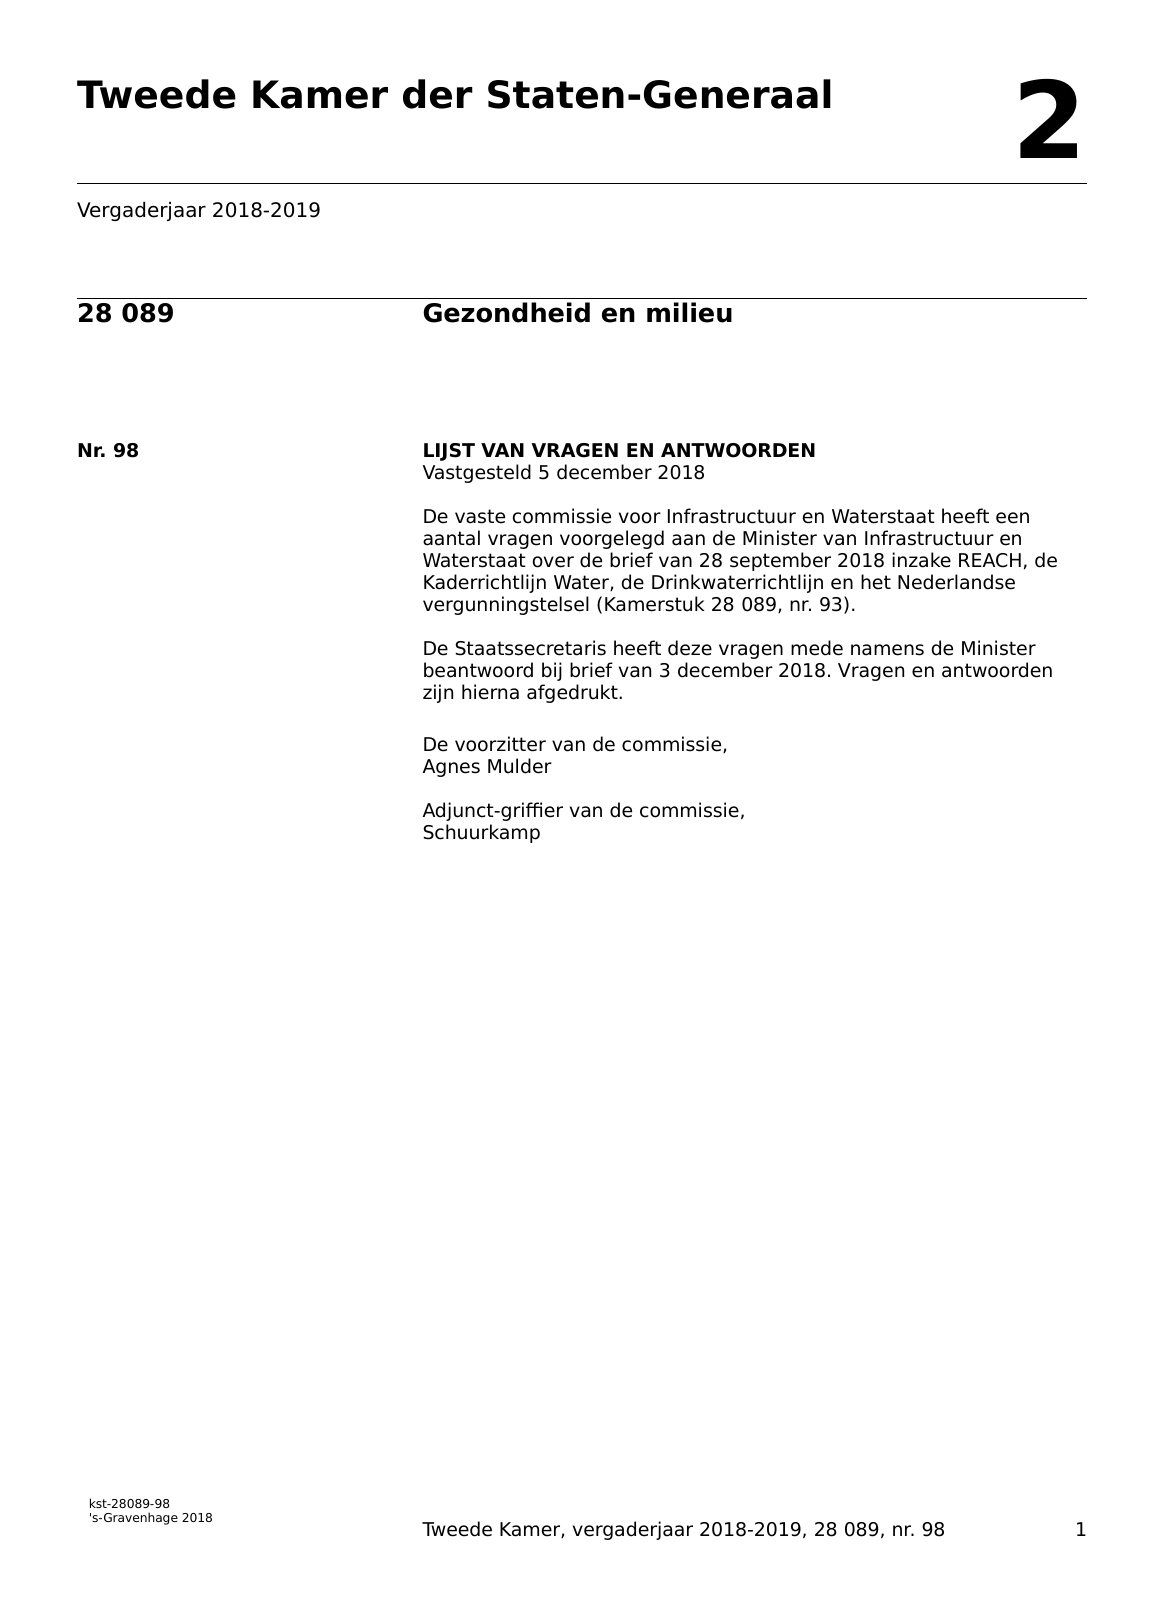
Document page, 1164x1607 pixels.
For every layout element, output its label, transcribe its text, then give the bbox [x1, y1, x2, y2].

text De vaste commissie voor Infrastructuur en Waterstaat heeft een aantal vragen voorgelegd aan de Minister van Infrastructuur en Waterstaat over de brief van 28 september 2018 inzake REACH, de Kaderrichtlijn Water, de Drinkwaterrichtlijn en het Nederlandse vergunningstelsel (Kamerstuk 28 089, nr. 93). [422, 506, 1087, 616]
subtitle Nr. 98 LIJST VAN VRAGEN EN ANTWOORDEN [77, 440, 1087, 462]
subtitle 28 089 Gezondheid en milieu [77, 299, 1087, 329]
table_header Tweede Kamer der Staten-Generaal [77, 59, 886, 183]
text 's-Gravenhage 2018 [88, 1511, 323, 1525]
text Adjunct-griffier van de commissie, Schuurkamp [422, 800, 1087, 844]
text Vastgesteld 5 december 2018 [422, 462, 1087, 484]
table_header 2 [886, 59, 1087, 183]
text De Staatssecretaris heeft deze vragen mede namens de Minister beantwoord bij brief van 3 december 2018. Vragen en antwoorden zijn hierna afgedrukt. [422, 638, 1087, 704]
text De voorzitter van de commissie, Agnes Mulder [422, 734, 1087, 778]
text kst-28089-98 [88, 1497, 323, 1511]
table_cell Vergaderjaar 2018-2019 [77, 184, 1087, 298]
